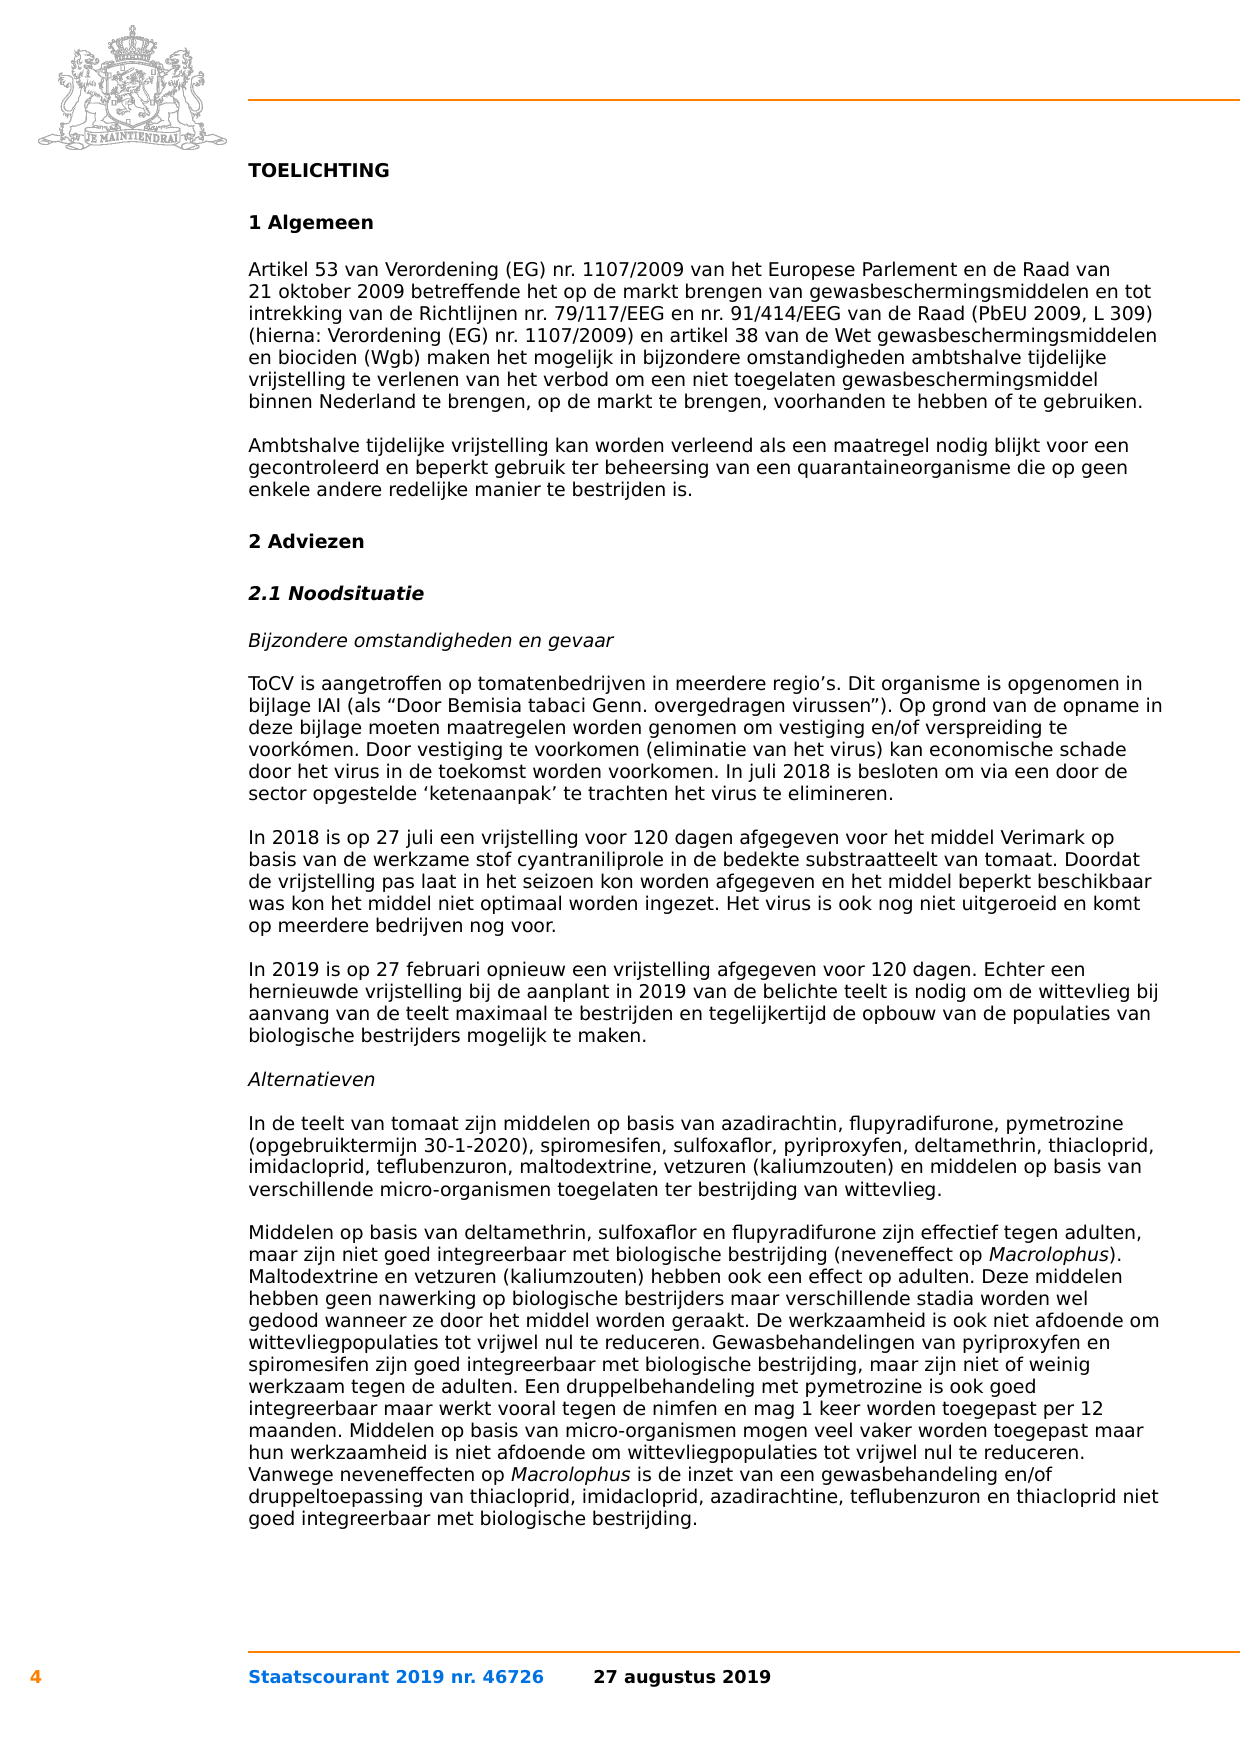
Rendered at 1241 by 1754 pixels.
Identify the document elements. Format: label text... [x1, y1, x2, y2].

text ToCV is aangetroffen op tomatenbedrijven in meerdere regio’s. Dit organisme is opgenomen in bijlage IAI (als “Door Bemisia tabaci Genn. overgedragen virussen”). Op grond van de opname in deze bijlage moeten maatregelen worden genomen om vestiging en/of verspreiding te voorkómen. Door vestiging te voorkomen (eliminatie van het virus) kan economische schade door het virus in de toekomst worden voorkomen. In juli 2018 is besloten om via een door de sector opgestelde ‘ketenaanpak’ te trachten het virus te elimineren. [248, 673, 1163, 805]
text Artikel 53 van Verordening (EG) nr. 1107/2009 van het Europese Parlement en de Raad van 21 oktober 2009 betreffende het op de markt brengen van gewasbeschermingsmiddelen en tot intrekking van de Richtlijnen nr. 79/117/EEG en nr. 91/414/EEG van de Raad (PbEU 2009, L 309) (hierna: Verordening (EG) nr. 1107/2009) en artikel 38 van de Wet gewasbeschermingsmiddelen en biociden (Wgb) maken het mogelijk in bijzondere omstandigheden ambtshalve tijdelijke vrijstelling te verlenen van het verbod om een niet toegelaten gewasbeschermingsmiddel binnen Nederland te brengen, op de markt te brengen, voorhanden te hebben of te gebruiken. [248, 259, 1163, 413]
subtitle Bijzondere omstandigheden en gevaar [248, 629, 1163, 651]
text In de teelt van tomaat zijn middelen op basis van azadirachtin, flupyradifurone, pymetrozine (opgebruiktermijn 30-1-2020), spiromesifen, sulfoxaflor, pyriproxyfen, deltamethrin, thiacloprid, imidacloprid, teflubenzuron, maltodextrine, vetzuren (kaliumzouten) en middelen op basis van verschillende micro-organismen toegelaten ter bestrijding van wittevlieg. [248, 1112, 1163, 1200]
subtitle 1 Algemeen [248, 212, 1163, 234]
subtitle TOELICHTING [248, 160, 1163, 182]
text In 2019 is op 27 februari opnieuw een vrijstelling afgegeven voor 120 dagen. Echter een hernieuwde vrijstelling bij de aanplant in 2019 van de belichte teelt is nodig om de wittevlieg bij aanvang van de teelt maximaal te bestrijden en tegelijkertijd de opbouw van de populaties van biologische bestrijders mogelijk te maken. [248, 959, 1163, 1047]
text In 2018 is op 27 juli een vrijstelling voor 120 dagen afgegeven voor het middel Verimark op basis van de werkzame stof cyantraniliprole in de bedekte substraatteelt van tomaat. Doordat de vrijstelling pas laat in het seizoen kon worden afgegeven en het middel beperkt beschikbaar was kon het middel niet optimaal worden ingezet. Het virus is ook nog niet uitgeroeid en komt op meerdere bedrijven nog voor. [248, 827, 1163, 937]
text Ambtshalve tijdelijke vrijstelling kan worden verleend als een maatregel nodig blijkt voor een gecontroleerd en beperkt gebruik ter beheersing van een quarantaineorganisme die op geen enkele andere redelijke manier te bestrijden is. [248, 434, 1163, 501]
picture [38, 25, 227, 150]
text Middelen op basis van deltamethrin, sulfoxaflor en flupyradifurone zijn effectief tegen adulten, maar zijn niet goed integreerbaar met biologische bestrijding (neveneffect op Macrolophus). Maltodextrine en vetzuren (kaliumzouten) hebben ook een effect op adulten. Deze middelen hebben geen nawerking op biologische bestrijders maar verschillende stadia worden wel gedood wanneer ze door het middel worden geraakt. De werkzaamheid is ook niet afdoende om wittevliegpopulaties tot vrijwel nul te reduceren. Gewasbehandelingen van pyriproxyfen en spiromesifen zijn goed integreerbaar met biologische bestrijding, maar zijn niet of weinig werkzaam tegen de adulten. Een druppelbehandeling met pymetrozine is ook goed integreerbaar maar werkt vooral tegen de nimfen en mag 1 keer worden toegepast per 12 maanden. Middelen op basis van micro-organismen mogen veel vaker worden toegepast maar hun werkzaamheid is niet afdoende om wittevliegpopulaties tot vrijwel nul te reduceren. Vanwege neveneffecten op Macrolophus is de inzet van een gewasbehandeling en/of druppeltoepassing van thiacloprid, imidacloprid, azadirachtine, teflubenzuron en thiacloprid niet goed integreerbaar met biologische bestrijding. [248, 1222, 1163, 1530]
subtitle Alternatieven [248, 1069, 1163, 1091]
subtitle 2.1 Noodsituatie [248, 582, 1163, 604]
subtitle 2 Adviezen [248, 531, 1163, 552]
